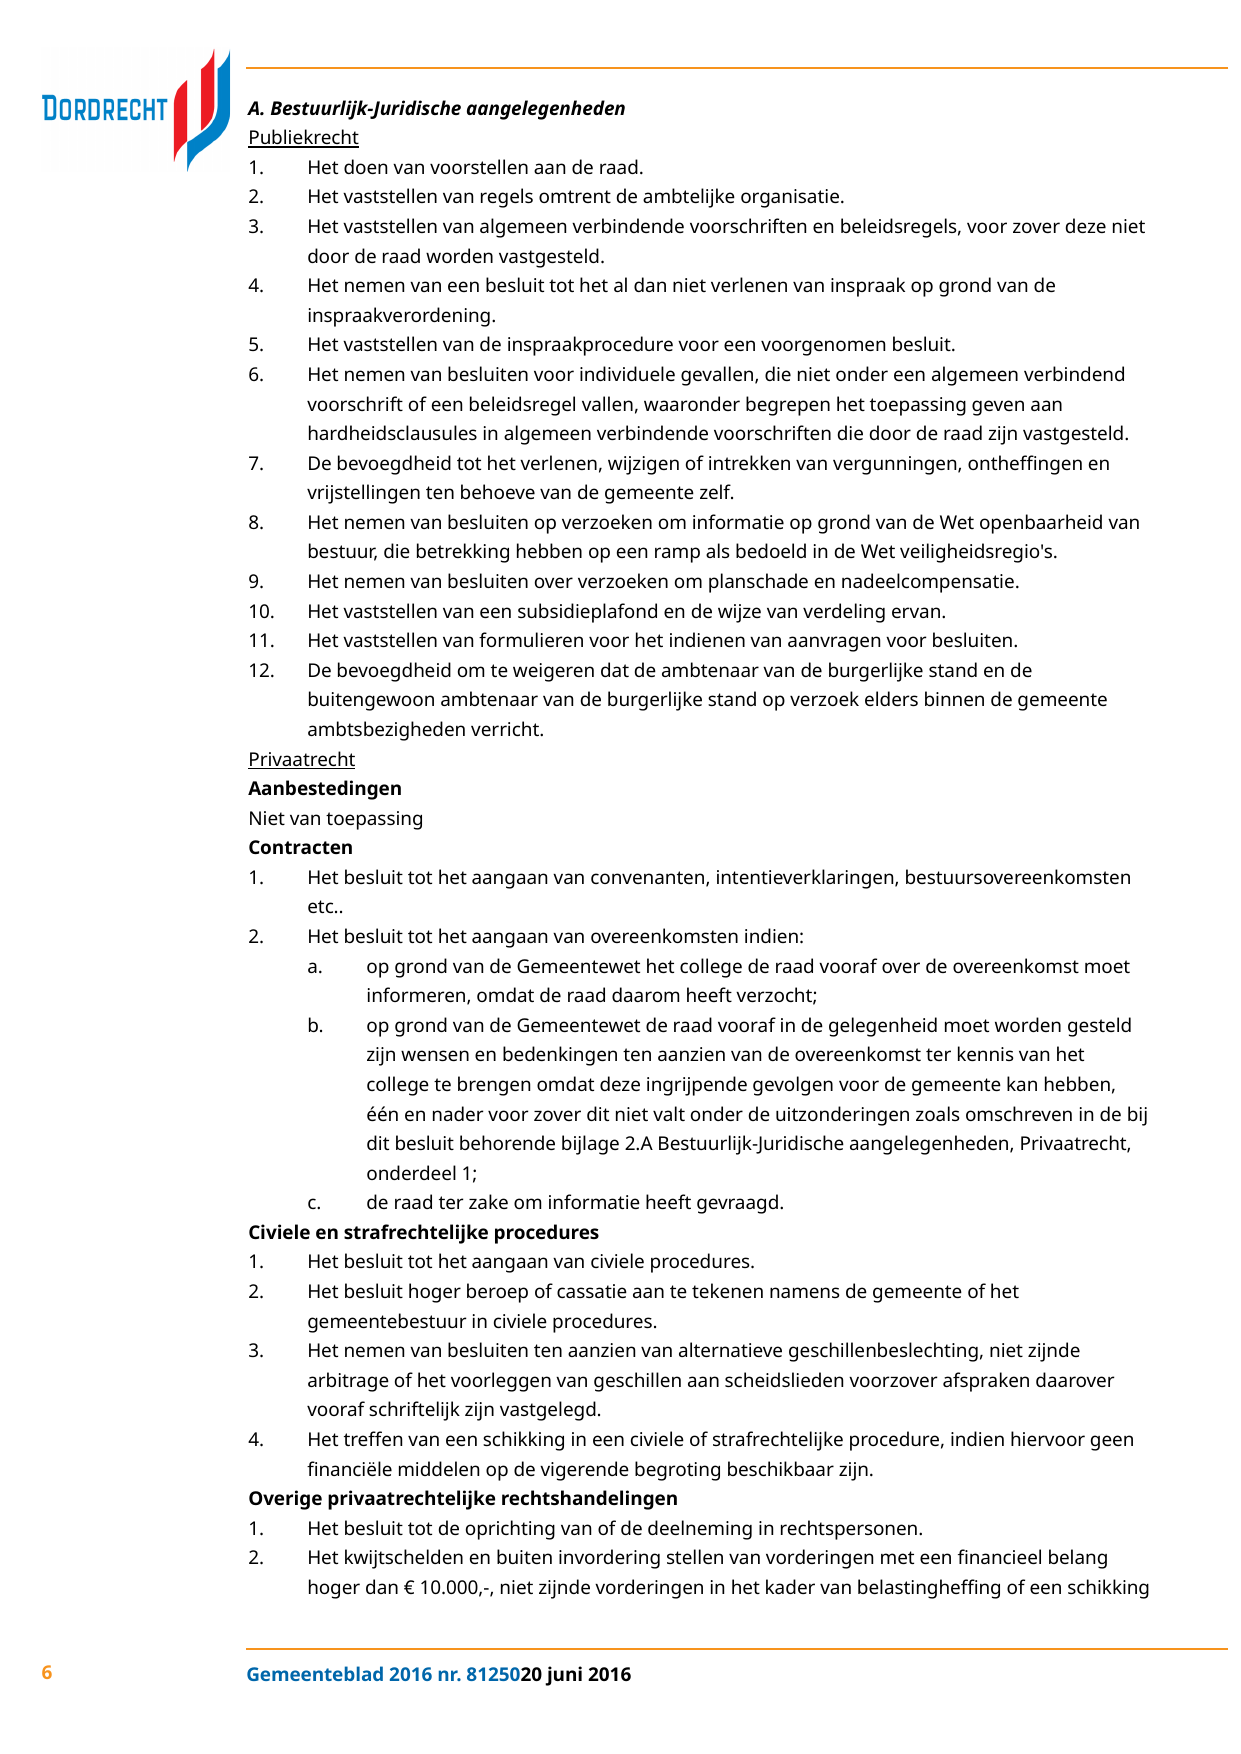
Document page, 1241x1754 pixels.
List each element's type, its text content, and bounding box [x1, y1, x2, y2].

list Het vaststellen van algemeen verbindende voorschriften en beleidsregels, voor zover deze niet door de raad worden vastgesteld. [248, 213, 1152, 268]
text Privaatrecht [248, 746, 1152, 771]
list Het treffen van een schikking in een civiele of strafrechtelijke procedure, indien hiervoor geen financiële middelen op de vigerende begroting beschikbaar zijn. [248, 1426, 1152, 1481]
list Het vaststellen van een subsidieplafond en de wijze van verdeling ervan. [248, 598, 1152, 623]
text Niet van toepassing [248, 805, 1152, 831]
text A. Bestuurlijk-Juridische aangelegenheden [248, 95, 1152, 121]
text Overige privaatrechtelijke rechtshandelingen [248, 1485, 1152, 1511]
list op grond van de Gemeentewet het college de raad vooraf over de overeenkomst moet informeren, omdat de raad daarom heeft verzocht; [307, 953, 1152, 1008]
list Het besluit tot het aangaan van civiele procedures. [248, 1249, 1152, 1274]
list op grond van de Gemeentewet de raad vooraf in de gelegenheid moet worden gesteld zijn wensen en bedenkingen ten aanzien van de overeenkomst ter kennis van het college te brengen omdat deze ingrijpende gevolgen voor de gemeente kan hebben, één en nader voor zover dit niet valt onder de uitzonderingen zoals omschreven in de bij dit besluit behorende bijlage 2.A Bestuurlijk-Juridische aangelegenheden, Privaatrecht, onderdeel 1; [307, 1012, 1152, 1186]
list Het nemen van besluiten op verzoeken om informatie op grond van de Wet openbaarheid van bestuur, die betrekking hebben op een ramp als bedoeld in de Wet veiligheidsregio's. [248, 509, 1152, 564]
list De bevoegdheid tot het verlenen, wijzigen of intrekken van vergunningen, ontheffingen en vrijstellingen ten behoeve van de gemeente zelf. [248, 450, 1152, 505]
list Het nemen van besluiten over verzoeken om planschade en nadeelcompensatie. [248, 568, 1152, 594]
list Het nemen van besluiten ten aanzien van alternatieve geschillenbeslechting, niet zijnde arbitrage of het voorleggen van geschillen aan scheidslieden voorzover afspraken daarover vooraf schriftelijk zijn vastgelegd. [248, 1337, 1152, 1422]
list de raad ter zake om informatie heeft gevraagd. [307, 1189, 1152, 1215]
text Civiele en strafrechtelijke procedures [248, 1219, 1152, 1245]
list Het vaststellen van de inspraakprocedure voor een voorgenomen besluit. [248, 332, 1152, 357]
list Het vaststellen van formulieren voor het indienen van aanvragen voor besluiten. [248, 627, 1152, 653]
list Het besluit hoger beroep of cassatie aan te tekenen namens de gemeente of het gemeentebestuur in civiele procedures. [248, 1278, 1152, 1333]
list Het besluit tot de oprichting van of de deelneming in rechtspersonen. [248, 1515, 1152, 1541]
text Contracten [248, 834, 1152, 860]
list Het vaststellen van regels omtrent de ambtelijke organisatie. [248, 184, 1152, 209]
text Aanbestedingen [248, 775, 1152, 801]
text Publiekrecht [248, 124, 1152, 150]
list De bevoegdheid om te weigeren dat de ambtenaar van de burgerlijke stand en de buitengewoon ambtenaar van de burgerlijke stand op verzoek elders binnen de gemeente ambtsbezigheden verricht. [248, 657, 1152, 742]
list Het besluit tot het aangaan van overeenkomsten indien: [248, 923, 1152, 949]
list Het doen van voorstellen aan de raad. [248, 154, 1152, 180]
picture [41, 47, 231, 172]
list Het nemen van besluiten voor individuele gevallen, die niet onder een algemeen verbindend voorschrift of een beleidsregel vallen, waaronder begrepen het toepassing geven aan hardheidsclausules in algemeen verbindende voorschriften die door de raad zijn vastgesteld. [248, 361, 1152, 446]
list Het kwijtschelden en buiten invordering stellen van vorderingen met een financieel belang hoger dan € 10.000,-, niet zijnde vorderingen in het kader van belastingheffing of een schikking [248, 1544, 1152, 1600]
list Het nemen van een besluit tot het al dan niet verlenen van inspraak op grond van de inspraakverordening. [248, 272, 1152, 328]
list Het besluit tot het aangaan van convenanten, intentieverklaringen, bestuursovereenkomsten etc.. [248, 864, 1152, 919]
